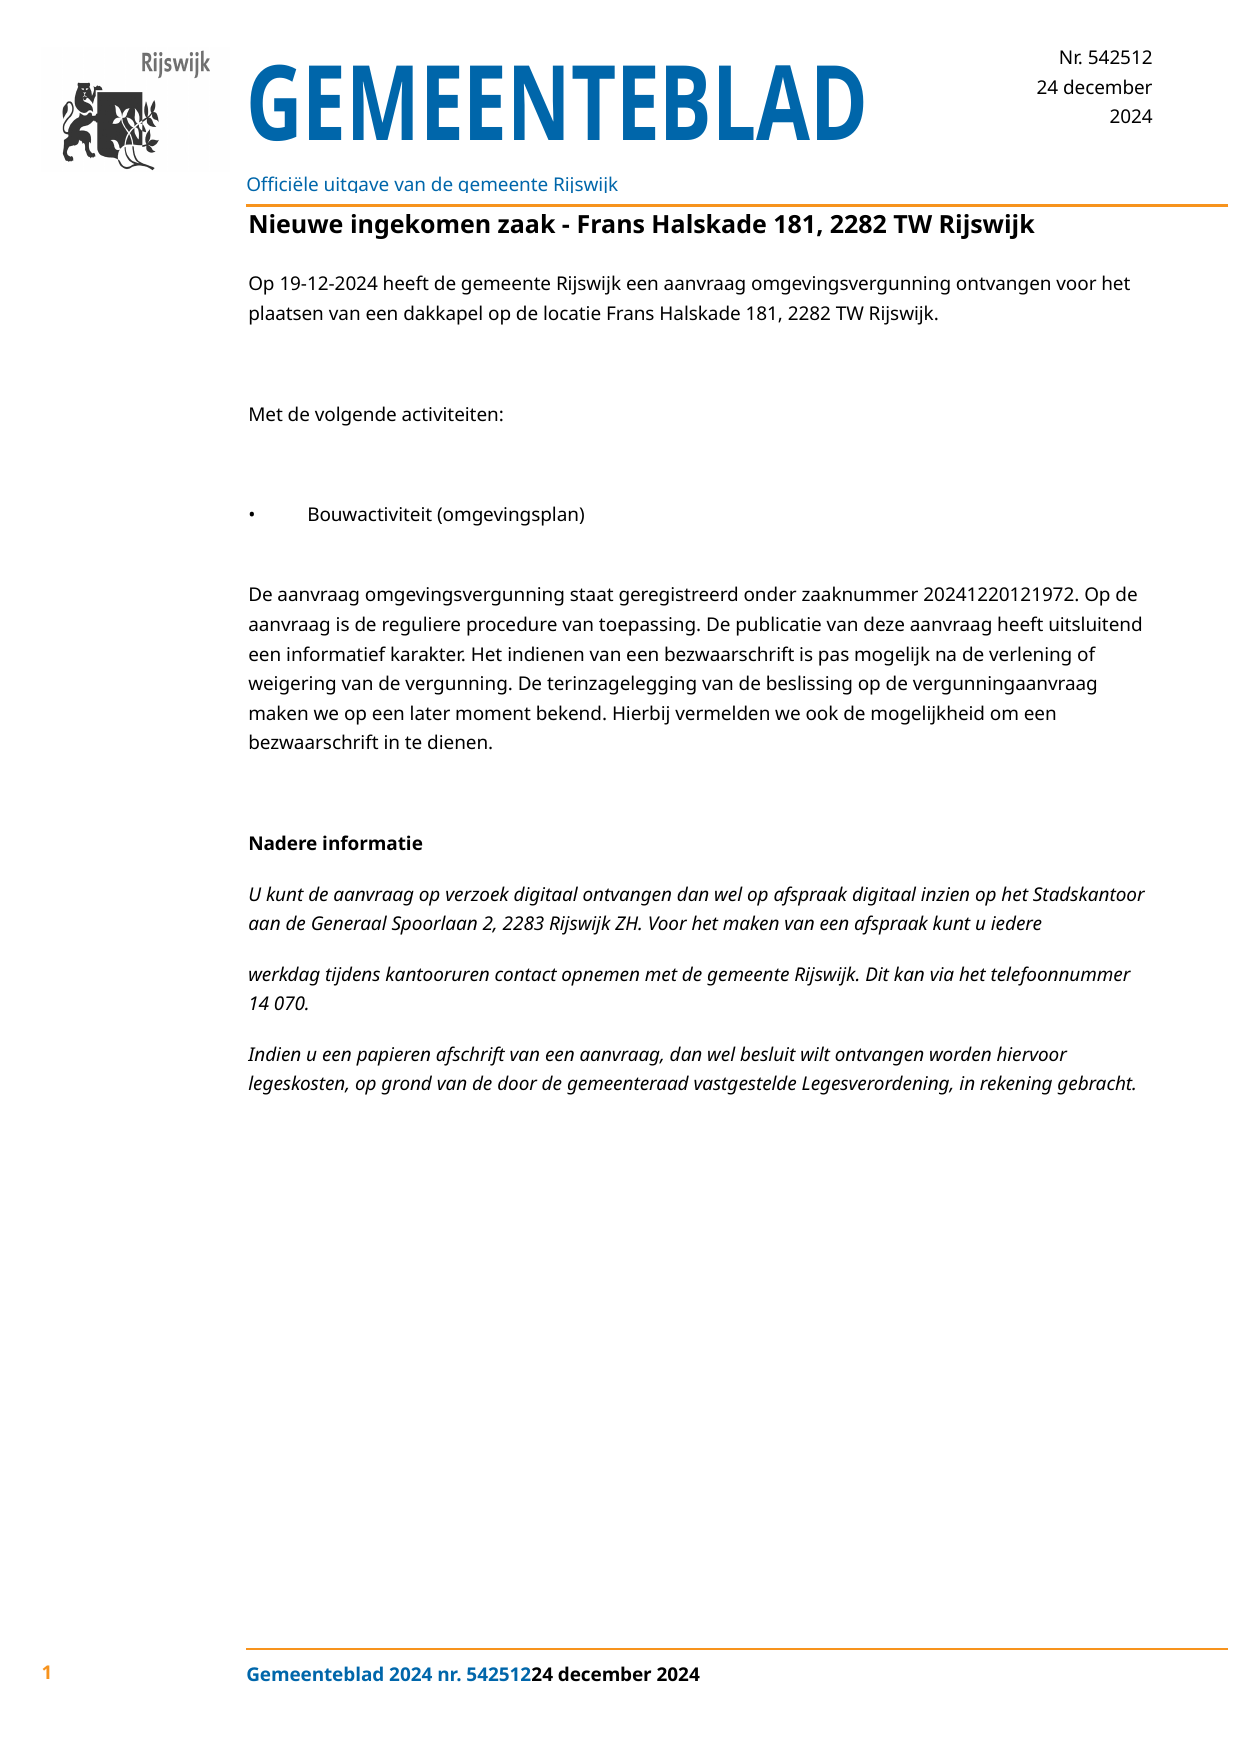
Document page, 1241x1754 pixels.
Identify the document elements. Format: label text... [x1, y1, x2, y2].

text Op 19-12-2024 heeft de gemeente Rijswijk een aanvraag omgevingsvergunning ontvangen voor het plaatsen van een dakkapel op de locatie Frans Halskade 181, 2282 TW Rijswijk. [248, 270, 1152, 326]
text werkdag tijdens kantooruren contact opnemen met de gemeente Rijswijk. Dit kan via het telefoonnummer 14 070. [248, 961, 1152, 1016]
picture [41, 47, 231, 172]
text Indien u een papieren afschrift van een aanvraag, dan wel besluit wilt ontvangen worden hiervoor legeskosten, op grond van de door de gemeenteraad vastgestelde Legesverordening, in rekening gebracht. [248, 1041, 1152, 1096]
text De aanvraag omgevingsvergunning staat geregistreerd onder zaaknummer 20241220121972. Op de aanvraag is de reguliere procedure van toepassing. De publicatie van deze aanvraag heeft uitsluitend een informatief karakter. Het indienen van een bezwaarschrift is pas mogelijk na de verlening of weigering van de vergunning. De terinzagelegging van de beslissing op de vergunningaanvraag maken we op een later moment bekend. Hierbij vermelden we ook de mogelijkheid om een bezwaarschrift in te dienen. [248, 582, 1152, 755]
text Met de volgende activiteiten: [248, 401, 1152, 426]
text U kunt de aanvraag op verzoek digitaal ontvangen dan wel op afspraak digitaal inzien op het Stadskantoor aan de Generaal Spoorlaan 2, 2283 Rijswijk ZH. Voor het maken van een afspraak kunt u iedere [248, 881, 1152, 936]
text Nieuwe ingekomen zaak - Frans Halskade 181, 2282 TW Rijswijk [248, 207, 1152, 241]
list Bouwactiviteit (omgevingsplan) [248, 502, 1152, 527]
text Nadere informatie [248, 830, 1152, 856]
